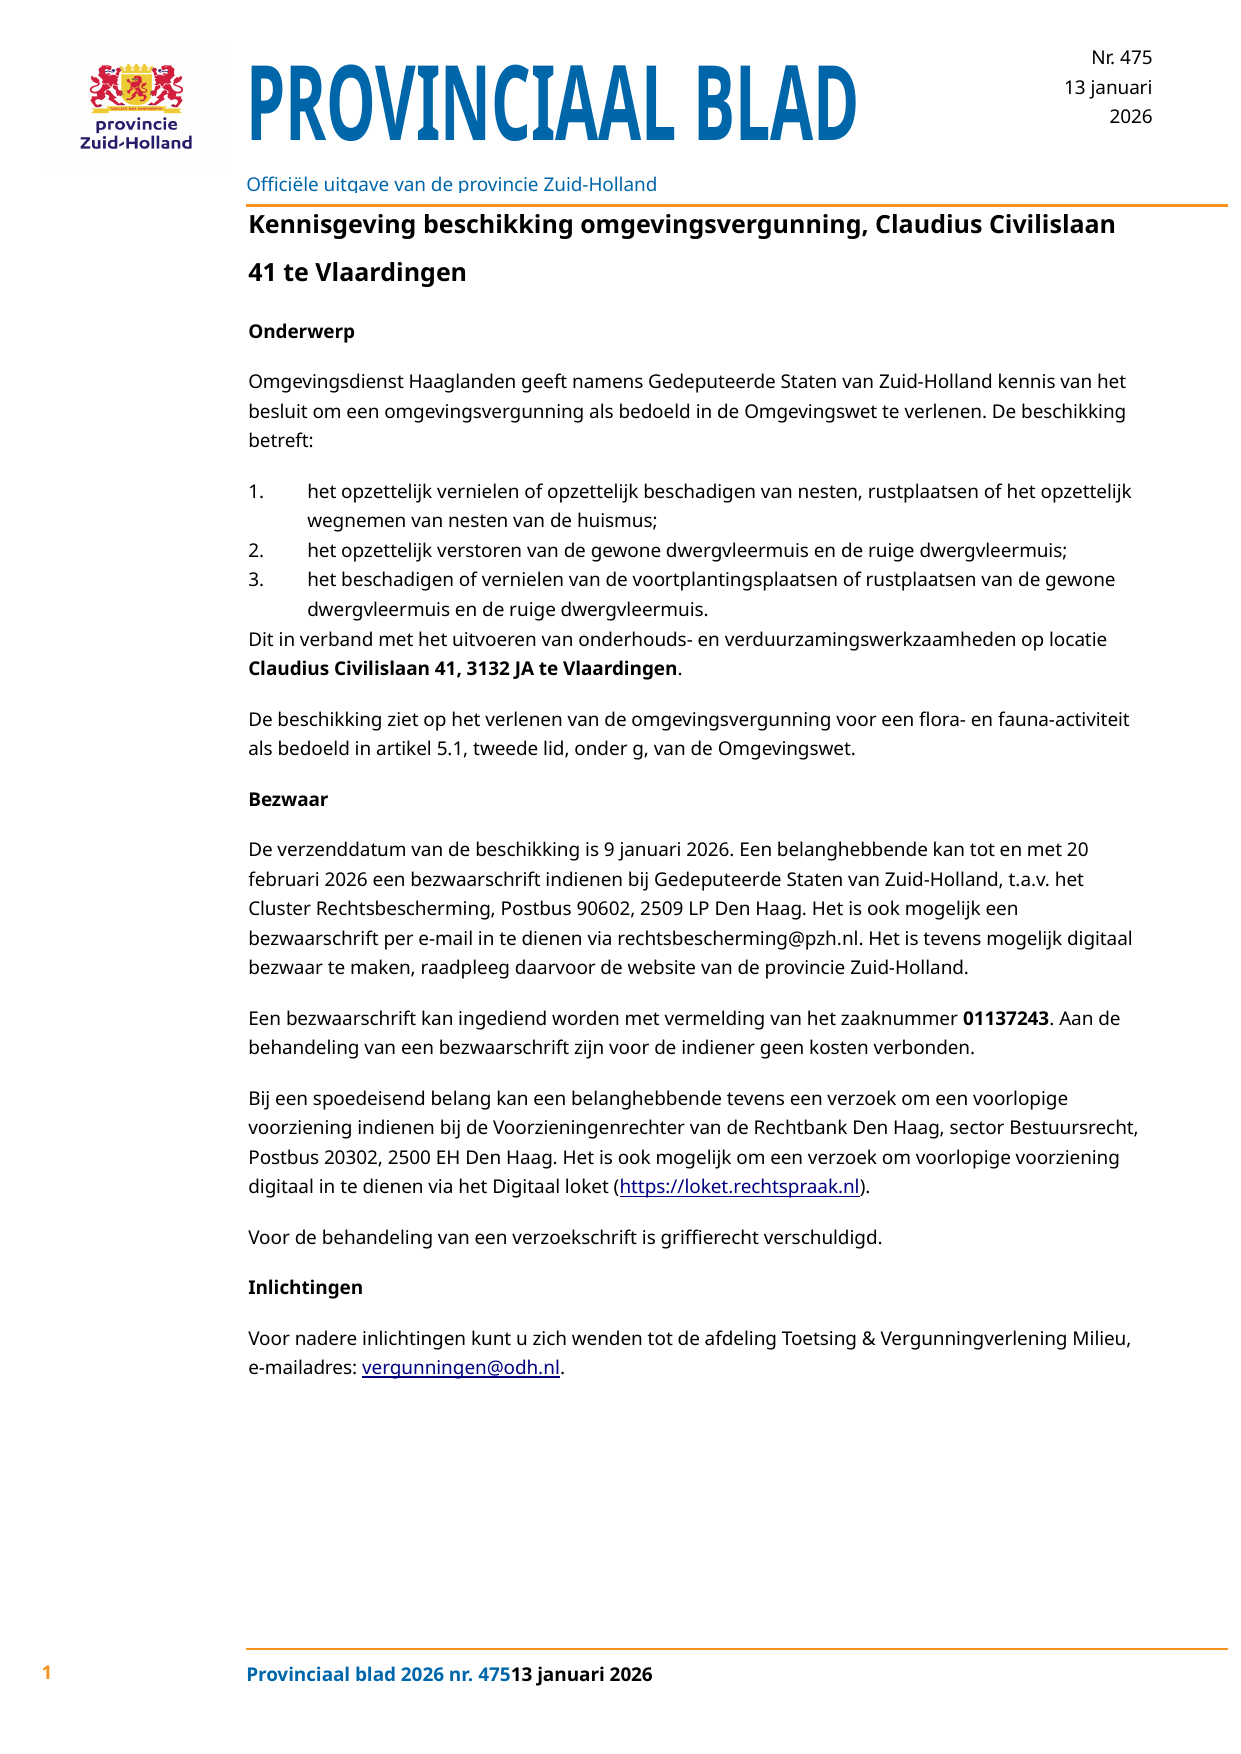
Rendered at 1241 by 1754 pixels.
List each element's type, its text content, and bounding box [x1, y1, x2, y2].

text De beschikking ziet op het verlenen van de omgevingsvergunning voor een flora- en fauna-activiteit als bedoeld in artikel 5.1, tweede lid, onder g, van de Omgevingswet. [248, 706, 1152, 761]
text Omgevingsdienst Haaglanden geeft namens Gedeputeerde Staten van Zuid-Holland kennis van het besluit om een omgevingsvergunning als bedoeld in de Omgevingswet te verlenen. De beschikking betreft: [248, 368, 1152, 453]
text De verzenddatum van de beschikking is 9 januari 2026. Een belanghebbende kan tot en met 20 februari 2026 een bezwaarschrift indienen bij Gedeputeerde Staten van Zuid-Holland, t.a.v. het Cluster Rechtsbescherming, Postbus 90602, 2509 LP Den Haag. Het is ook mogelijk een bezwaarschrift per e-mail in te dienen via rechtsbescherming@pzh.nl. Het is tevens mogelijk digitaal bezwaar te maken, raadpleeg daarvoor de website van de provincie Zuid-Holland. [248, 836, 1152, 980]
list het beschadigen of vernielen van de voortplantingsplaatsen of rustplaatsen van de gewone dwergvleermuis en de ruige dwergvleermuis. [248, 567, 1152, 622]
text Bezwaar [248, 786, 1152, 812]
list het opzettelijk verstoren van de gewone dwergvleermuis en de ruige dwergvleermuis; [248, 537, 1152, 563]
picture [41, 47, 231, 172]
text Dit in verband met het uitvoeren van onderhouds- en verduurzamingswerkzaamheden op locatie Claudius Civilislaan 41, 3132 JA te Vlaardingen. [248, 626, 1152, 681]
text Kennisgeving beschikking omgevingsvergunning, Claudius Civilislaan 41 te Vlaardingen [248, 207, 1152, 288]
list het opzettelijk vernielen of opzettelijk beschadigen van nesten, rustplaatsen of het opzettelijk wegnemen van nesten van de huismus; [248, 478, 1152, 533]
text Inlichtingen [248, 1274, 1152, 1300]
text Voor nadere inlichtingen kunt u zich wenden tot de afdeling Toetsing & Vergunningverlening Milieu, e-mailadres: vergunningen@odh.nl. [248, 1325, 1152, 1380]
text Een bezwaarschrift kan ingediend worden met vermelding van het zaaknummer 01137243. Aan de behandeling van een bezwaarschrift zijn voor de indiener geen kosten verbonden. [248, 1005, 1152, 1060]
text Onderwerp [248, 318, 1152, 344]
text Voor de behandeling van een verzoekschrift is griffierecht verschuldigd. [248, 1224, 1152, 1250]
text Bij een spoedeisend belang kan een belanghebbende tevens een verzoek om een voorlopige voorziening indienen bij de Voorzieningenrechter van de Rechtbank Den Haag, sector Bestuursrecht, Postbus 20302, 2500 EH Den Haag. Het is ook mogelijk om een verzoek om voorlopige voorziening digitaal in te dienen via het Digitaal loket (https://loket.rechtspraak.nl). [248, 1085, 1152, 1199]
